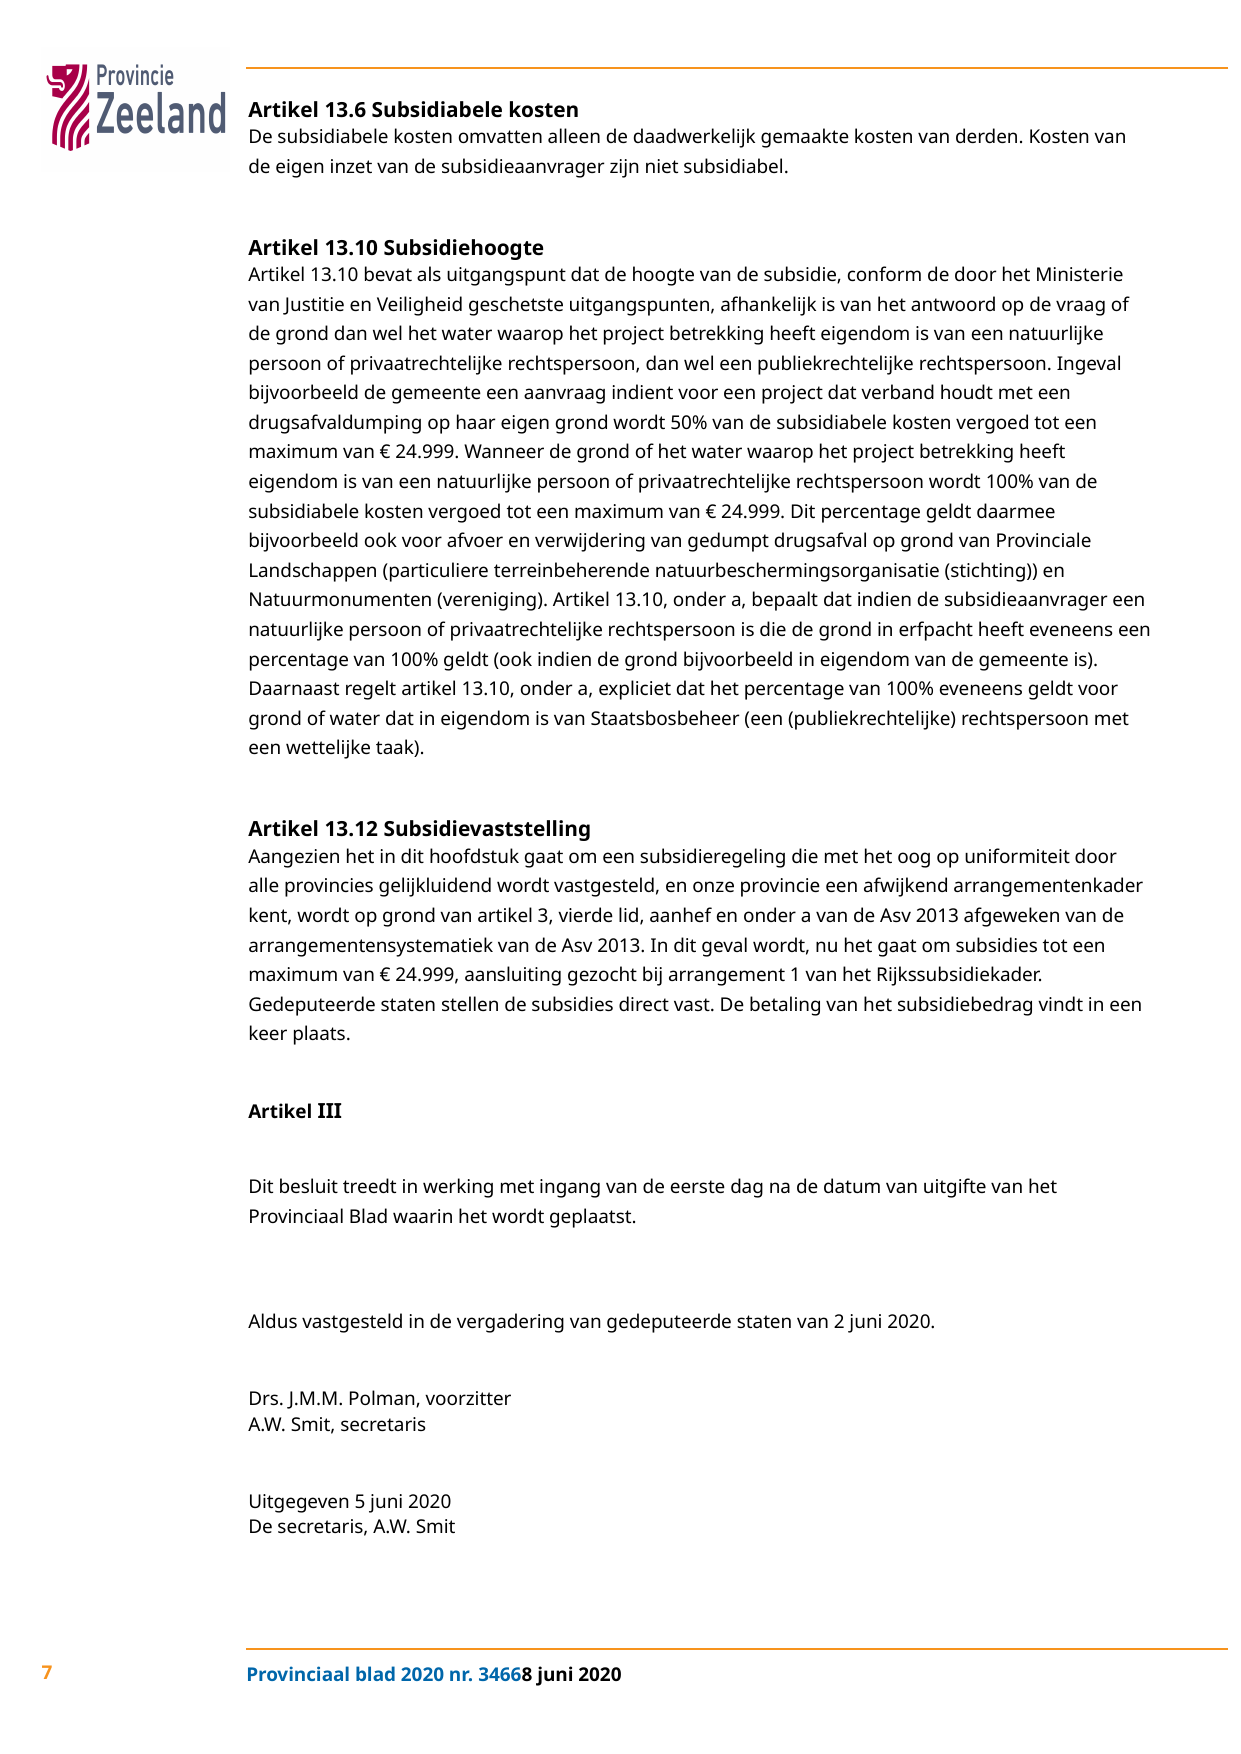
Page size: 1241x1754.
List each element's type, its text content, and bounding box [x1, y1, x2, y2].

text Aldus vastgesteld in de vergadering van gedeputeerde staten van 2 juni 2020. [248, 1308, 1152, 1333]
text Artikel 13.12 Subsidievaststelling [248, 814, 1152, 843]
text Uitgegeven 5 juni 2020 [248, 1488, 1152, 1514]
text De subsidiabele kosten omvatten alleen de daadwerkelijk gemaakte kosten van derden. Kosten van de eigen inzet van de subsidieaanvrager zijn niet subsidiabel. [248, 123, 1152, 178]
text De secretaris, A.W. Smit [248, 1514, 1152, 1539]
text Artikel 13.10 bevat als uitgangspunt dat de hoogte van de subsidie, conform de door het Ministerie van Justitie en Veiligheid geschetste uitgangspunten, afhankelijk is van het antwoord op de vraag of de grond dan wel het water waarop het project betrekking heeft eigendom is van een natuurlijke persoon of privaatrechtelijke rechtspersoon, dan wel een publiekrechtelijke rechtspersoon. Ingeval bijvoorbeeld de gemeente een aanvraag indient voor een project dat verband houdt met een drugsafvaldumping op haar eigen grond wordt 50% van de subsidiabele kosten vergoed tot een maximum van € 24.999. Wanneer de grond of het water waarop het project betrekking heeft eigendom is van een natuurlijke persoon of privaatrechtelijke rechtspersoon wordt 100% van de subsidiabele kosten vergoed tot een maximum van € 24.999. Dit percentage geldt daarmee bijvoorbeeld ook voor afvoer en verwijdering van gedumpt drugsafval op grond van Provinciale Landschappen (particuliere terreinbeherende natuurbeschermingsorganisatie (stichting)) en Natuurmonumenten (vereniging). Artikel 13.10, onder a, bepaalt dat indien de subsidieaanvrager een natuurlijke persoon of privaatrechtelijke rechtspersoon is die de grond in erfpacht heeft eveneens een percentage van 100% geldt (ook indien de grond bijvoorbeeld in eigendom van de gemeente is). Daarnaast regelt artikel 13.10, onder a, expliciet dat het percentage van 100% eveneens geldt voor grond of water dat in eigendom is van Staatsbosbeheer (een (publiekrechtelijke) rechtspersoon met een wettelijke taak). [248, 261, 1152, 760]
text Drs. J.M.M. Polman, voorzitter [248, 1385, 1152, 1411]
text Artikel 13.6 Subsidiabele kosten [248, 95, 1152, 123]
text Artikel III [248, 1096, 1152, 1124]
picture [41, 47, 231, 172]
text Artikel 13.10 Subsidiehoogte [248, 233, 1152, 261]
text Aangezien het in dit hoofdstuk gaat om een subsidieregeling die met het oog op uniformiteit door alle provincies gelijkluidend wordt vastgesteld, en onze provincie een afwijkend arrangementenkader kent, wordt op grond van artikel 3, vierde lid, aanhef en onder a van de Asv 2013 afgeweken van de arrangementensystematiek van de Asv 2013. In dit geval wordt, nu het gaat om subsidies tot een maximum van € 24.999, aansluiting gezocht bij arrangement 1 van het Rijkssubsidiekader. Gedeputeerde staten stellen de subsidies direct vast. De betaling van het subsidiebedrag vindt in een keer plaats. [248, 843, 1152, 1046]
text Dit besluit treedt in werking met ingang van de eerste dag na de datum van uitgifte van het Provinciaal Blad waarin het wordt geplaatst. [248, 1173, 1152, 1229]
text A.W. Smit, secretaris [248, 1411, 1152, 1436]
